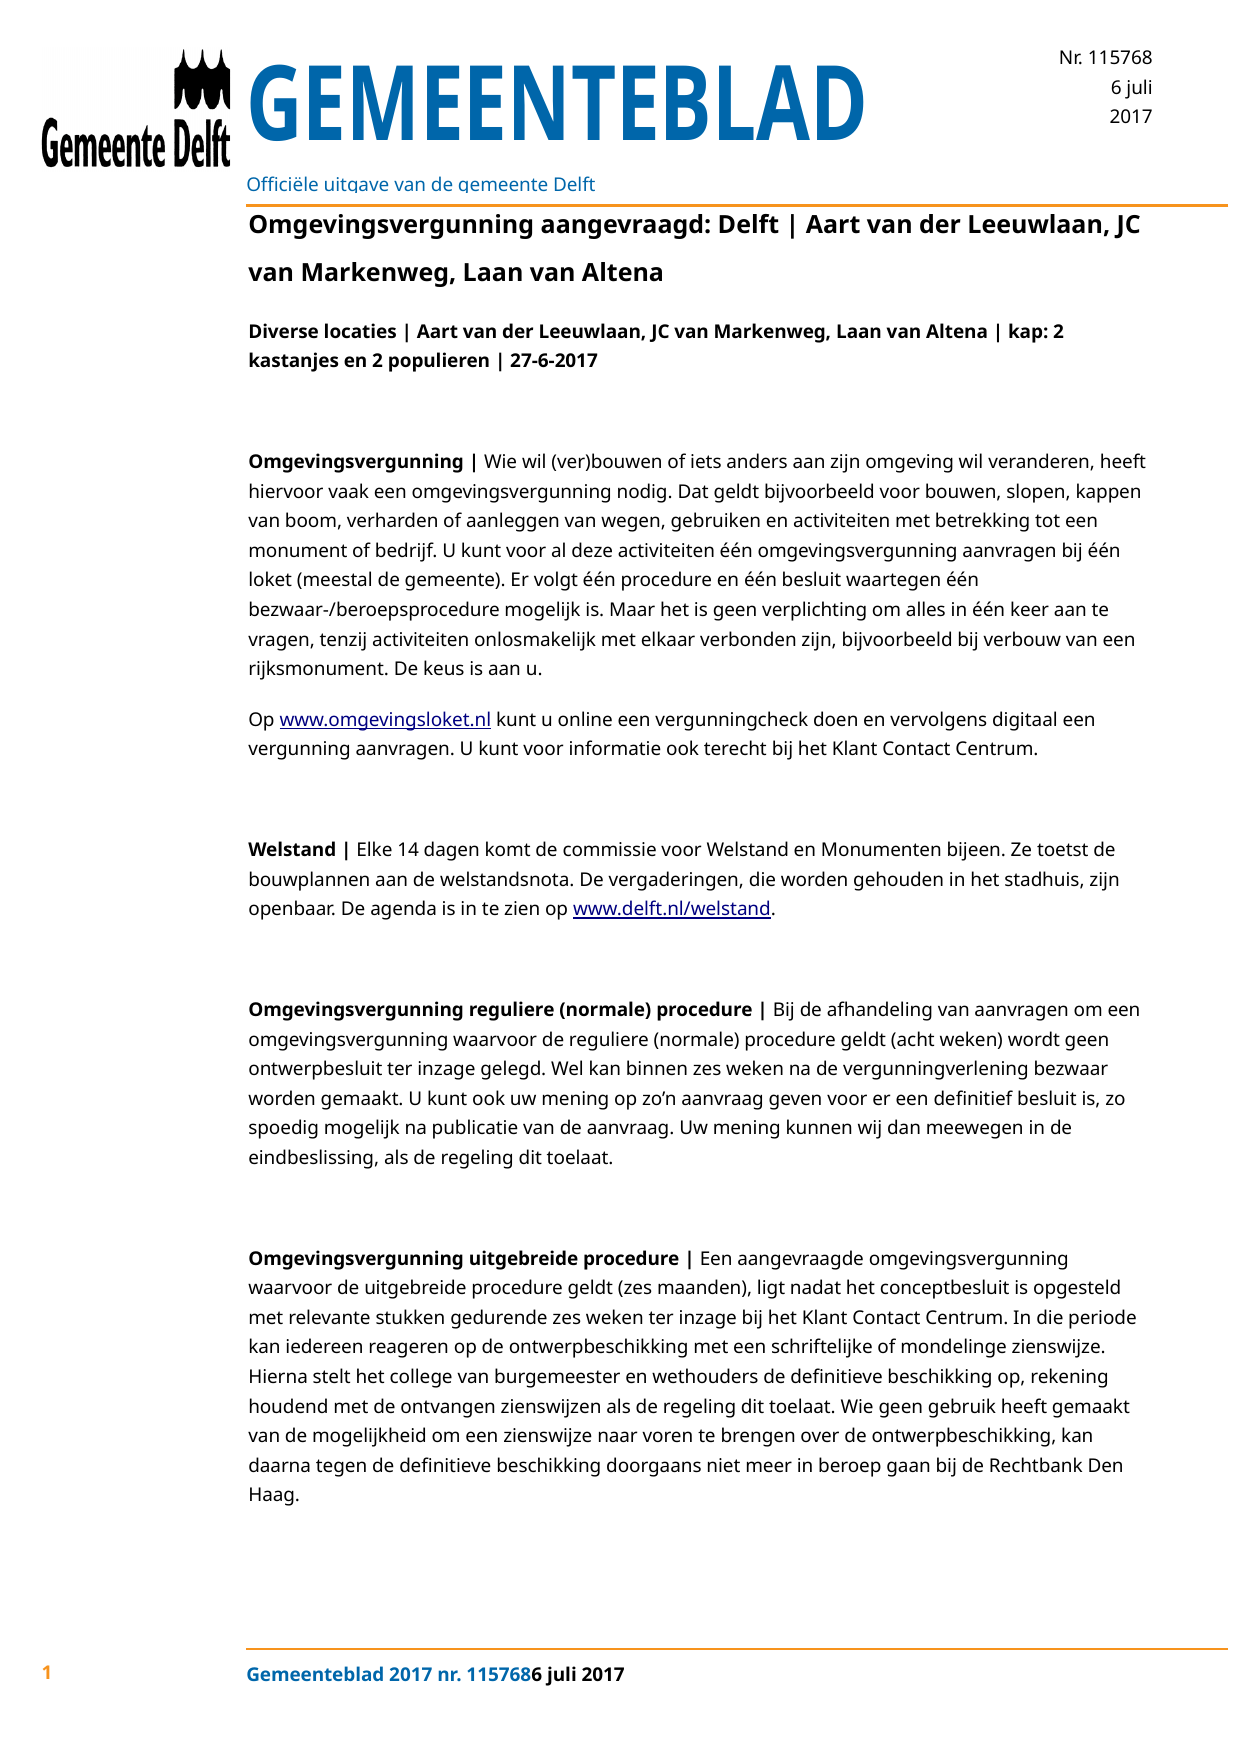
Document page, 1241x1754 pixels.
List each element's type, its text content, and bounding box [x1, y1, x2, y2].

text Omgevingsvergunning | Wie wil (ver)bouwen of iets anders aan zijn omgeving wil veranderen, heeft hiervoor vaak een omgevingsvergunning nodig. Dat geldt bijvoorbeeld voor bouwen, slopen, kappen van boom, verharden of aanleggen van wegen, gebruiken en activiteiten met betrekking tot een monument of bedrijf. U kunt voor al deze activiteiten één omgevingsvergunning aanvragen bij één loket (meestal de gemeente). Er volgt één procedure en één besluit waartegen één bezwaar-/beroepsprocedure mogelijk is. Maar het is geen verplichting om alles in één keer aan te vragen, tenzij activiteiten onlosmakelijk met elkaar verbonden zijn, bijvoorbeeld bij verbouw van een rijksmonument. De keus is aan u. [248, 448, 1152, 681]
text Op www.omgevingsloket.nl kunt u online een vergunningcheck doen en vervolgens digitaal een vergunning aanvragen. U kunt voor informatie ook terecht bij het Klant Contact Centrum. [248, 706, 1152, 761]
text Welstand | Elke 14 dagen komt de commissie voor Welstand en Monumenten bijeen. Ze toetst de bouwplannen aan de welstandsnota. De vergaderingen, die worden gehouden in het stadhuis, zijn openbaar. De agenda is in te zien op www.delft.nl/welstand. [248, 836, 1152, 921]
text Diverse locaties | Aart van der Leeuwlaan, JC van Markenweg, Laan van Altena | kap: 2 kastanjes en 2 populieren | 27-6-2017 [248, 318, 1152, 373]
text Omgevingsvergunning reguliere (normale) procedure | Bij de afhandeling van aanvragen om een omgevingsvergunning waarvoor de reguliere (normale) procedure geldt (acht weken) wordt geen ontwerpbesluit ter inzage gelegd. Wel kan binnen zes weken na de vergunningverlening bezwaar worden gemaakt. U kunt ook uw mening op zo’n aanvraag geven voor er een definitief besluit is, zo spoedig mogelijk na publicatie van de aanvraag. Uw mening kunnen wij dan meewegen in de eindbeslissing, als de regeling dit toelaat. [248, 996, 1152, 1170]
text Omgevingsvergunning uitgebreide procedure | Een aangevraagde omgevingsvergunning waarvoor de uitgebreide procedure geldt (zes maanden), ligt nadat het conceptbesluit is opgesteld met relevante stukken gedurende zes weken ter inzage bij het Klant Contact Centrum. In die periode kan iedereen reageren op de ontwerpbeschikking met een schriftelijke of mondelinge zienswijze. Hierna stelt het college van burgemeester en wethouders de definitieve beschikking op, rekening houdend met de ontvangen zienswijzen als de regeling dit toelaat. Wie geen gebruik heeft gemaakt van de mogelijkheid om een zienswijze naar voren te brengen over de ontwerpbeschikking, kan daarna tegen de definitieve beschikking doorgaans niet meer in beroep gaan bij de Rechtbank Den Haag. [248, 1245, 1152, 1507]
text Omgevingsvergunning aangevraagd: Delft | Aart van der Leeuwlaan, JC van Markenweg, Laan van Altena [248, 207, 1152, 288]
picture [41, 47, 231, 172]
